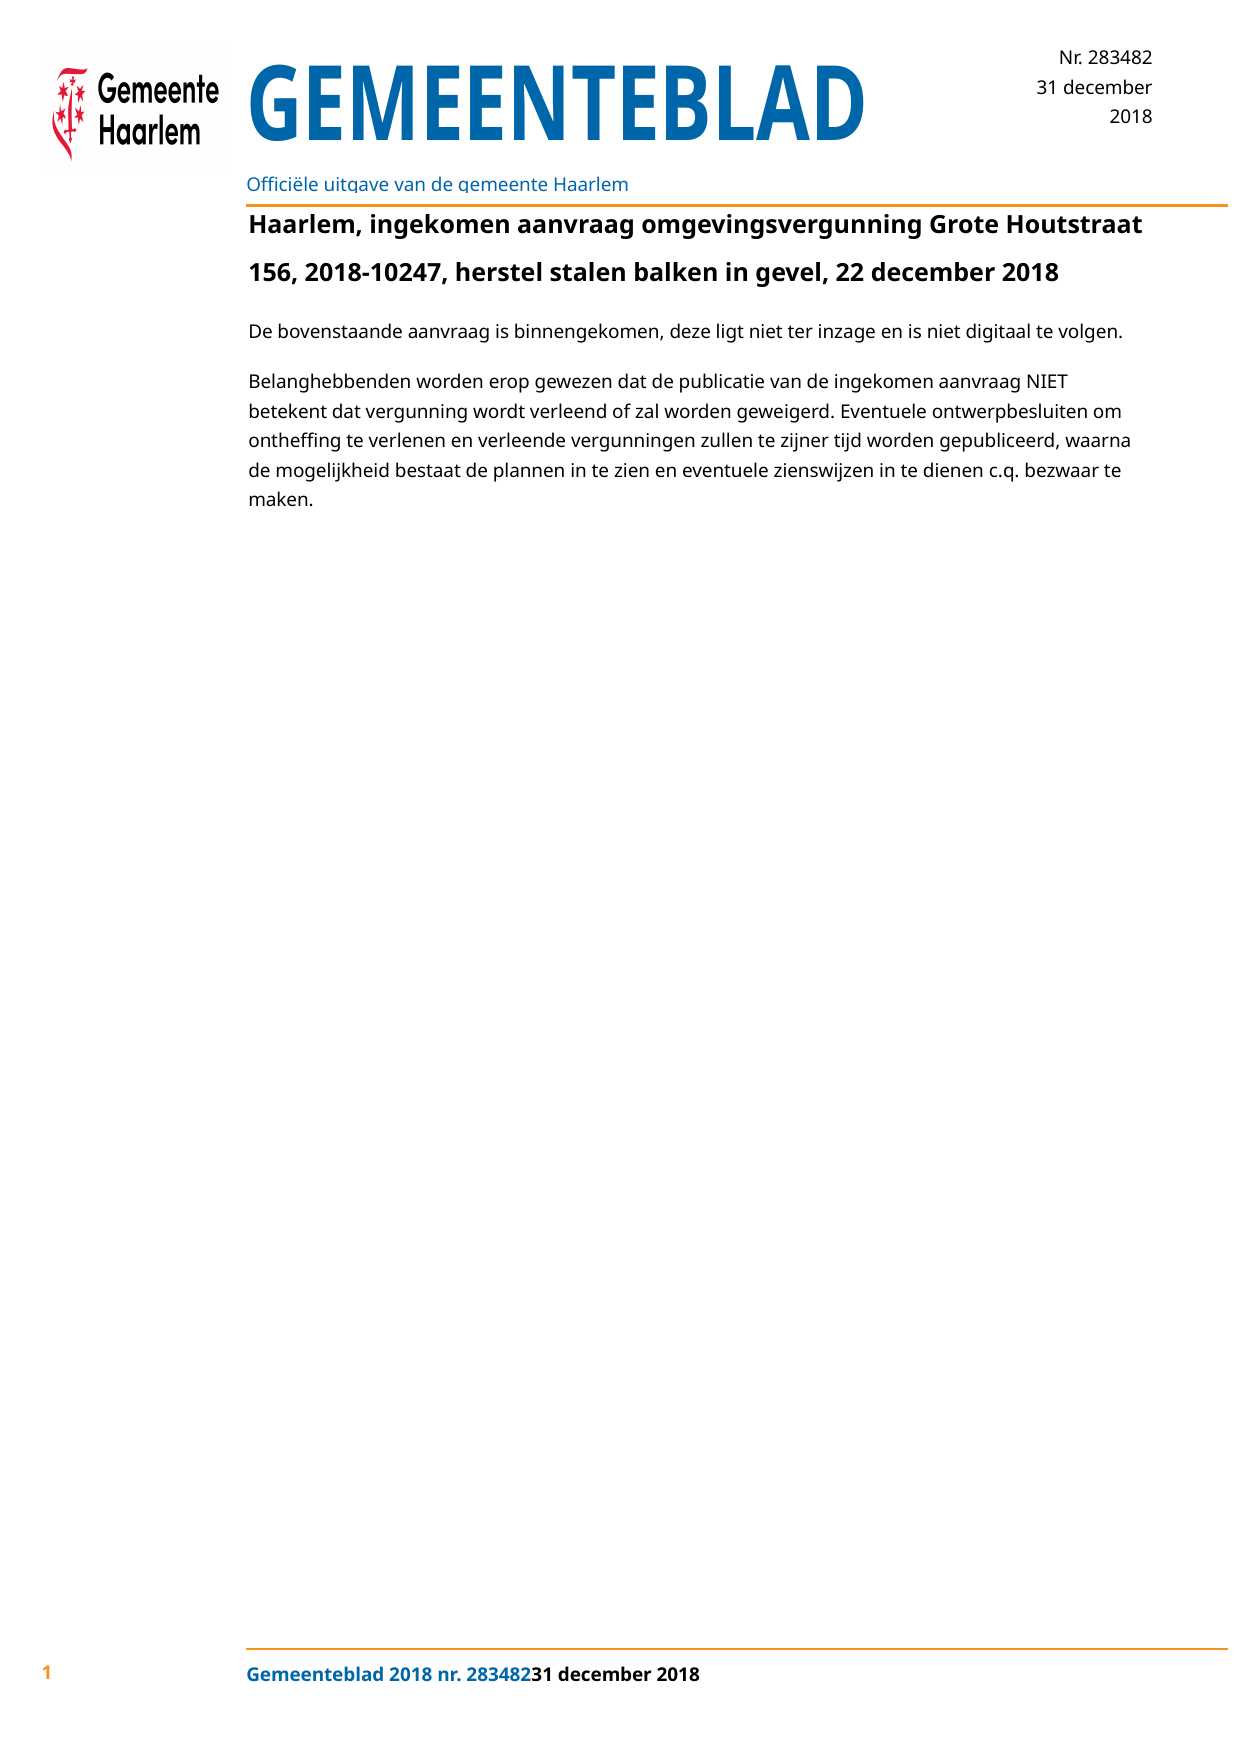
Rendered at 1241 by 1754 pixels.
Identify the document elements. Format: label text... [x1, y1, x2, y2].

text De bovenstaande aanvraag is binnengekomen, deze ligt niet ter inzage en is niet digitaal te volgen. [248, 318, 1152, 344]
text Haarlem, ingekomen aanvraag omgevingsvergunning Grote Houtstraat 156, 2018-10247, herstel stalen balken in gevel, 22 december 2018 [248, 207, 1152, 288]
picture [41, 47, 231, 172]
text Belanghebbenden worden erop gewezen dat de publicatie van de ingekomen aanvraag NIET betekent dat vergunning wordt verleend of zal worden geweigerd. Eventuele ontwerpbesluiten om ontheffing te verlenen en verleende vergunningen zullen te zijner tijd worden gepubliceerd, waarna de mogelijkheid bestaat de plannen in te zien en eventuele zienswijzen in te dienen c.q. bezwaar te maken. [248, 368, 1152, 512]
